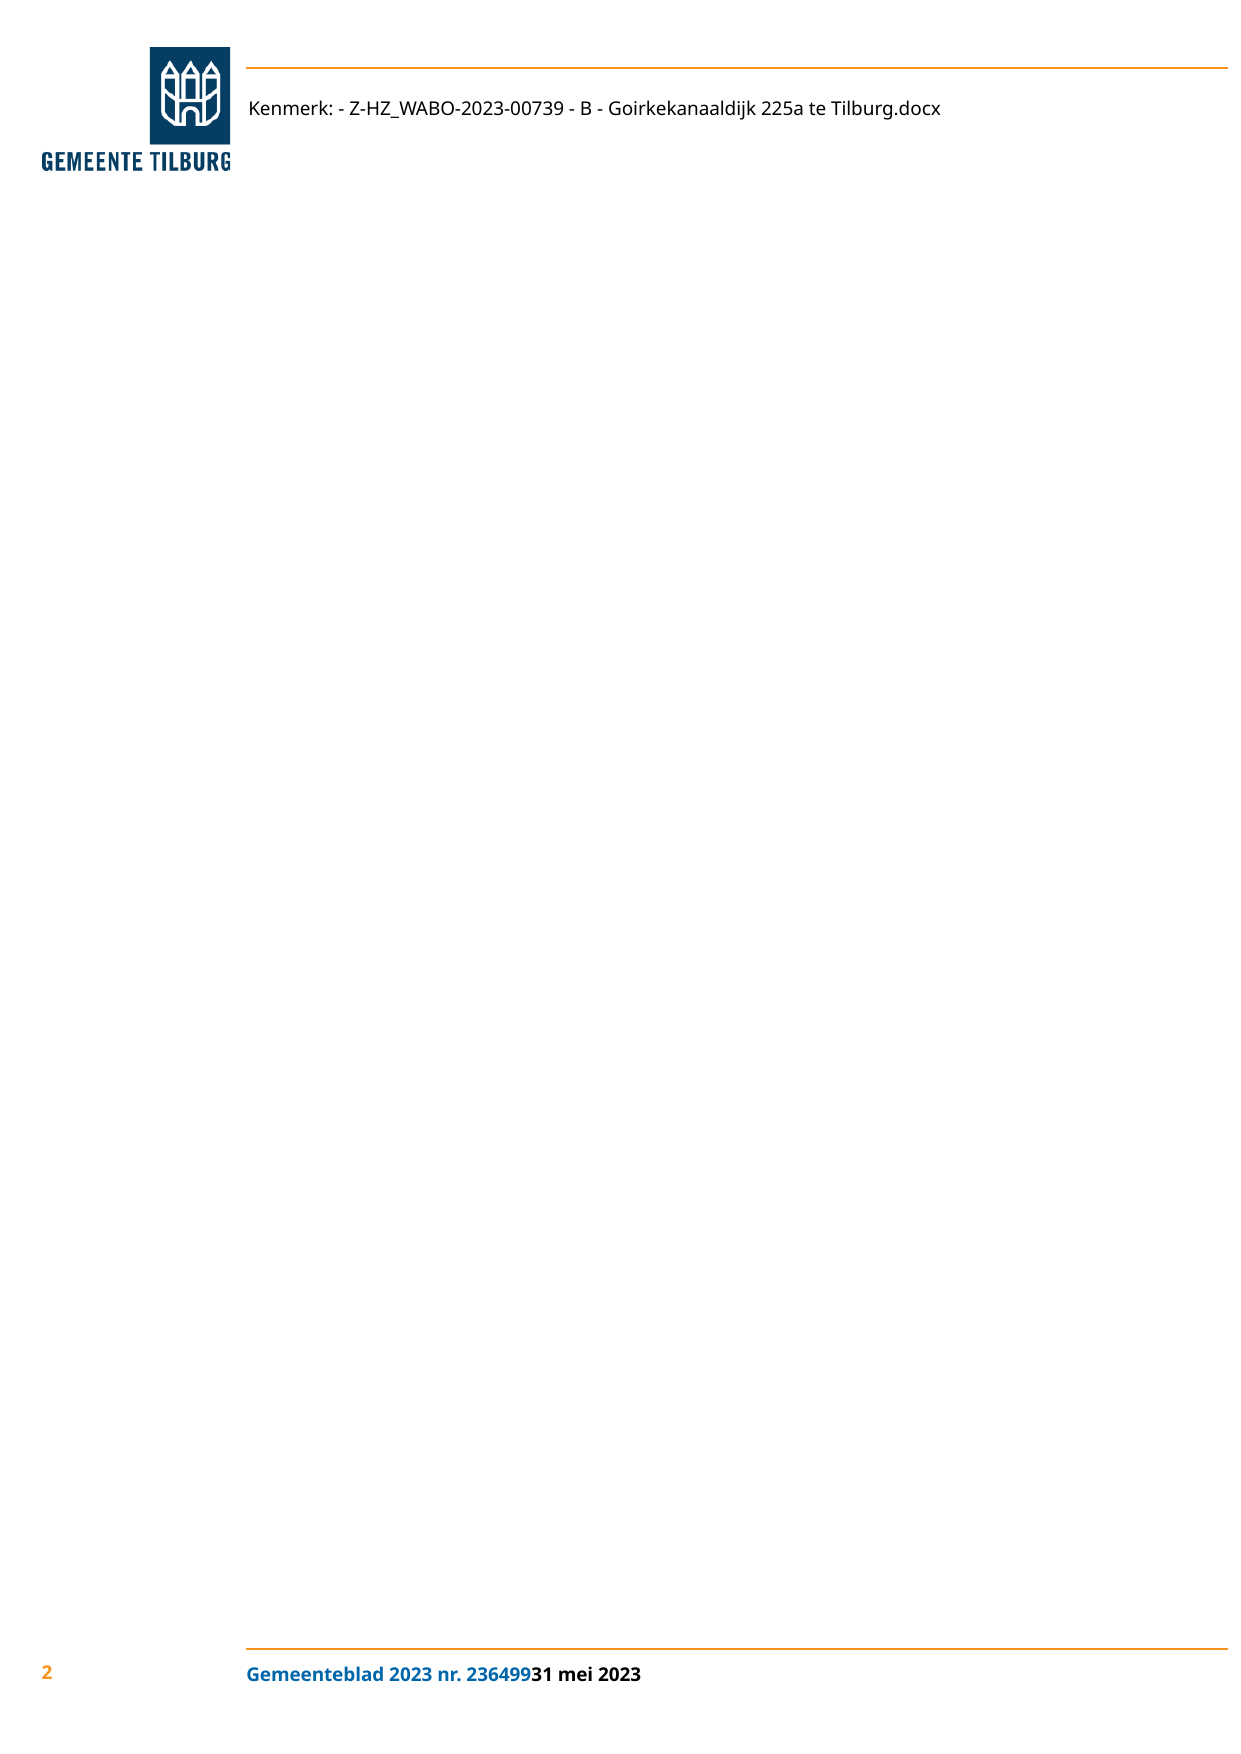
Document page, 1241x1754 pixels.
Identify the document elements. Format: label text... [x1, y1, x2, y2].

picture [41, 47, 231, 172]
text Kenmerk: - Z-HZ_WABO-2023-00739 - B - Goirkekanaaldijk 225a te Tilburg.docx [248, 95, 1152, 121]
